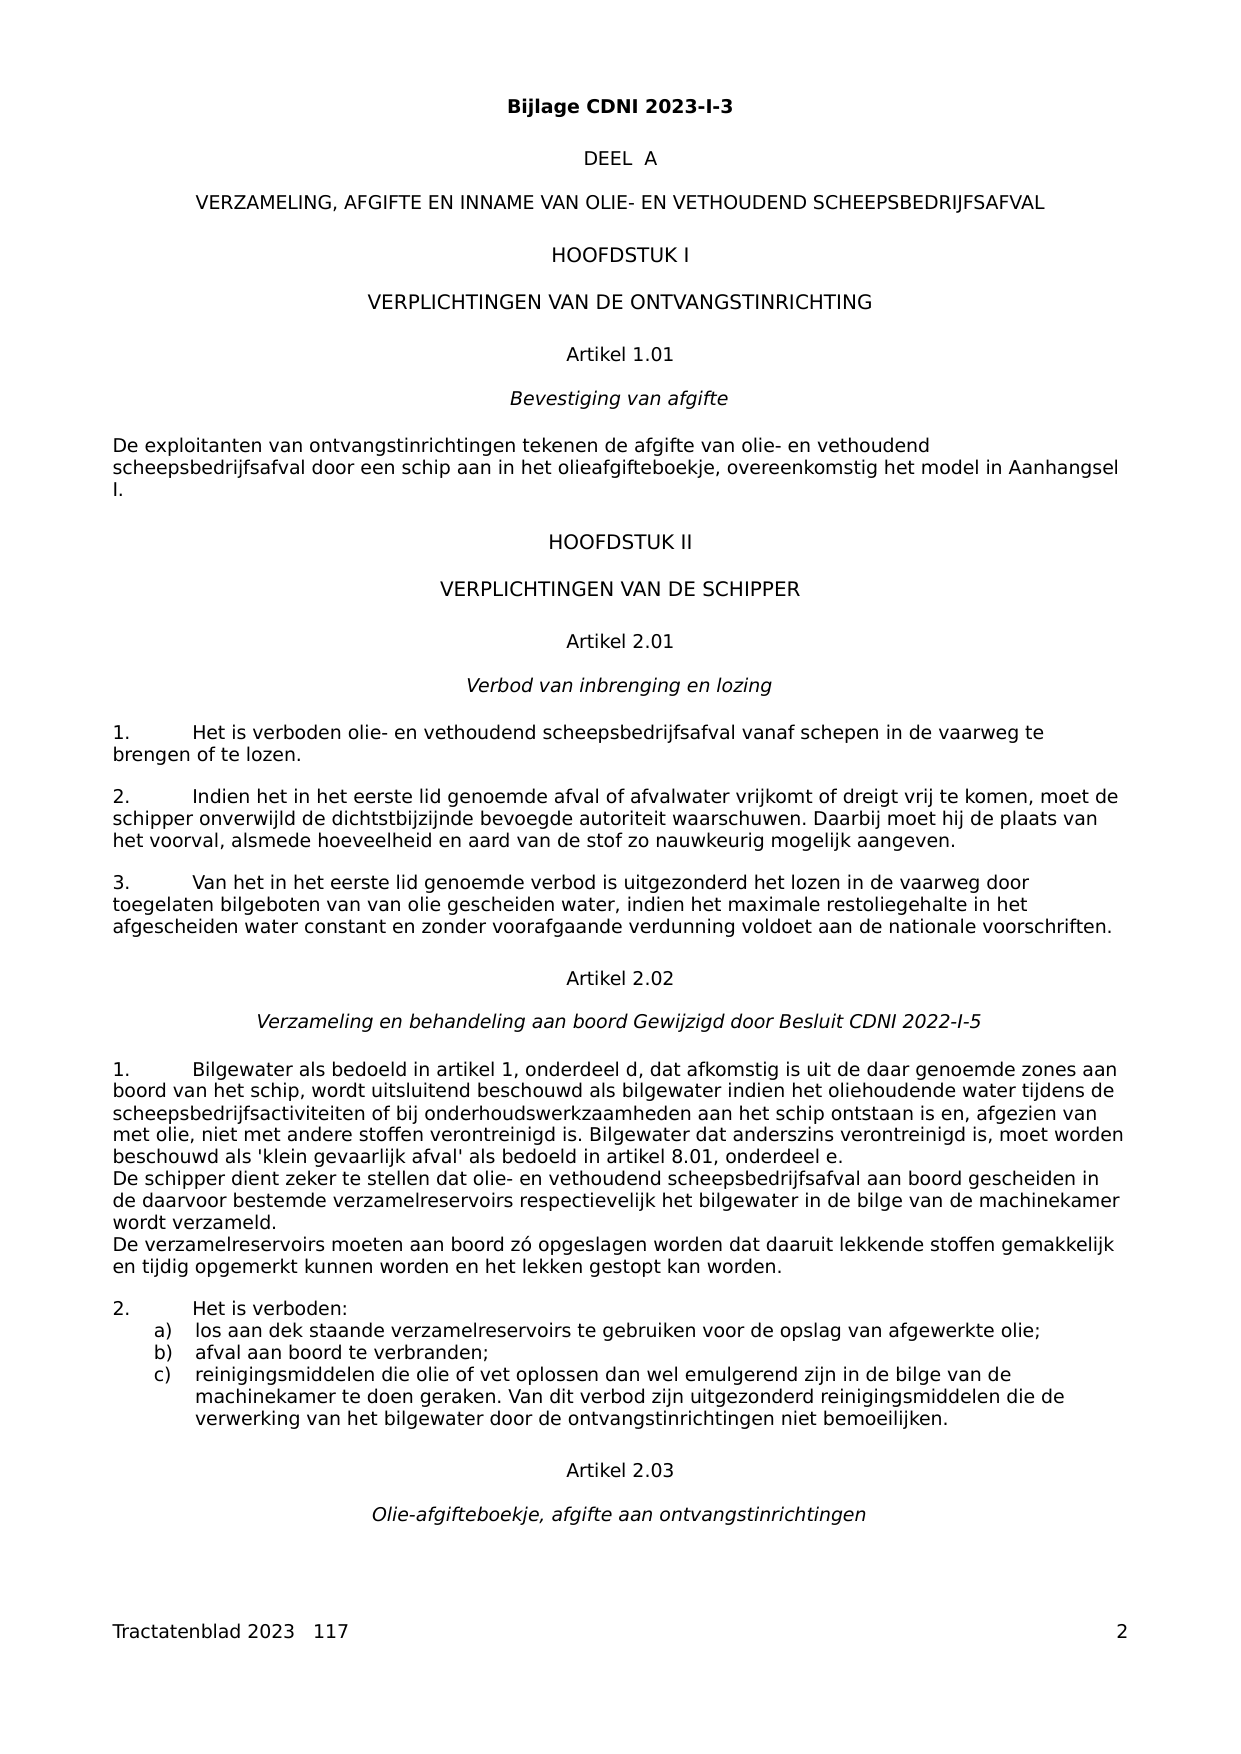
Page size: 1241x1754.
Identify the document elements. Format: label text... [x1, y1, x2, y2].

text 1. Het is verboden olie- en vethoudend scheepsbedrijfsafval vanaf schepen in de vaarweg te brengen of te lozen. [112, 722, 1128, 766]
text 1. Bilgewater als bedoeld in artikel 1, onderdeel d, dat afkomstig is uit de daar genoemde zones aan boord van het schip, wordt uitsluitend beschouwd als bilgewater indien het oliehoudende water tijdens de scheepsbedrijfsactiviteiten of bij onderhoudswerkzaamheden aan het schip ontstaan is en, afgezien van met olie, niet met andere stoffen verontreinigd is. Bilgewater dat anderszins verontreinigd is, moet worden beschouwd als 'klein gevaarlijk afval' als bedoeld in artikel 8.01, onderdeel e. [112, 1058, 1128, 1168]
text 3. Van het in het eerste lid genoemde verbod is uitgezonderd het lozen in de vaarweg door toegelaten bilgeboten van van olie gescheiden water, indien het maximale restoliegehalte in het afgescheiden water constant en zonder voorafgaande verdunning voldoet aan de nationale voorschriften. [112, 872, 1128, 937]
subtitle Bijlage CDNI 2023-I-3 [112, 96, 1128, 118]
subtitle Artikel 2.03 Olie-afgifteboekje, afgifte aan ontvangstinrichtingen [112, 1460, 1128, 1526]
subtitle DEEL A VERZAMELING, AFGIFTE EN INNAME VAN OLIE- EN VETHOUDEND SCHEEPSBEDRIJFSAFVAL [112, 148, 1128, 214]
text a) los aan dek staande verzamelreservoirs te gebruiken voor de opslag van afgewerkte olie; [153, 1320, 1128, 1342]
text 2. Het is verboden: [112, 1298, 1128, 1320]
text 2. Indien het in het eerste lid genoemde afval of afvalwater vrijkomt of dreigt vrij te komen, moet de schipper onverwijld de dichtstbijzijnde bevoegde autoriteit waarschuwen. Daarbij moet hij de plaats van het voorval, alsmede hoeveelheid en aard van de stof zo nauwkeurig mogelijk aangeven. [112, 786, 1128, 852]
text De verzamelreservoirs moeten aan boord zó opgeslagen worden dat daaruit lekkende stoffen gemakkelijk en tijdig opgemerkt kunnen worden en het lekken gestopt kan worden. [112, 1234, 1128, 1278]
text b) afval aan boord te verbranden; [153, 1342, 1128, 1364]
subtitle Artikel 2.02 Verzameling en behandeling aan boord Gewijzigd door Besluit CDNI 2022-I-5 [112, 967, 1128, 1033]
text De schipper dient zeker te stellen dat olie- en vethoudend scheepsbedrijfsafval aan boord gescheiden in de daarvoor bestemde verzamelreservoirs respectievelijk het bilgewater in de bilge van de machinekamer wordt verzameld. [112, 1168, 1128, 1234]
subtitle HOOFDSTUK I VERPLICHTINGEN VAN DE ONTVANGSTINRICHTING [112, 244, 1128, 314]
text De exploitanten van ontvangstinrichtingen tekenen de afgifte van olie- en vethoudend scheepsbedrijfsafval door een schip aan in het olieafgifteboekje, overeenkomstig het model in Aanhangsel I. [112, 435, 1128, 501]
text c) reinigingsmiddelen die olie of vet oplossen dan wel emulgerend zijn in de bilge van de machinekamer te doen geraken. Van dit verbod zijn uitgezonderd reinigingsmiddelen die de verwerking van het bilgewater door de ontvangstinrichtingen niet bemoeilijken. [153, 1364, 1128, 1430]
subtitle Artikel 1.01 Bevestiging van afgifte [112, 344, 1128, 410]
subtitle HOOFDSTUK II VERPLICHTINGEN VAN DE SCHIPPER [112, 531, 1128, 601]
subtitle Artikel 2.01 Verbod van inbrenging en lozing [112, 631, 1128, 697]
